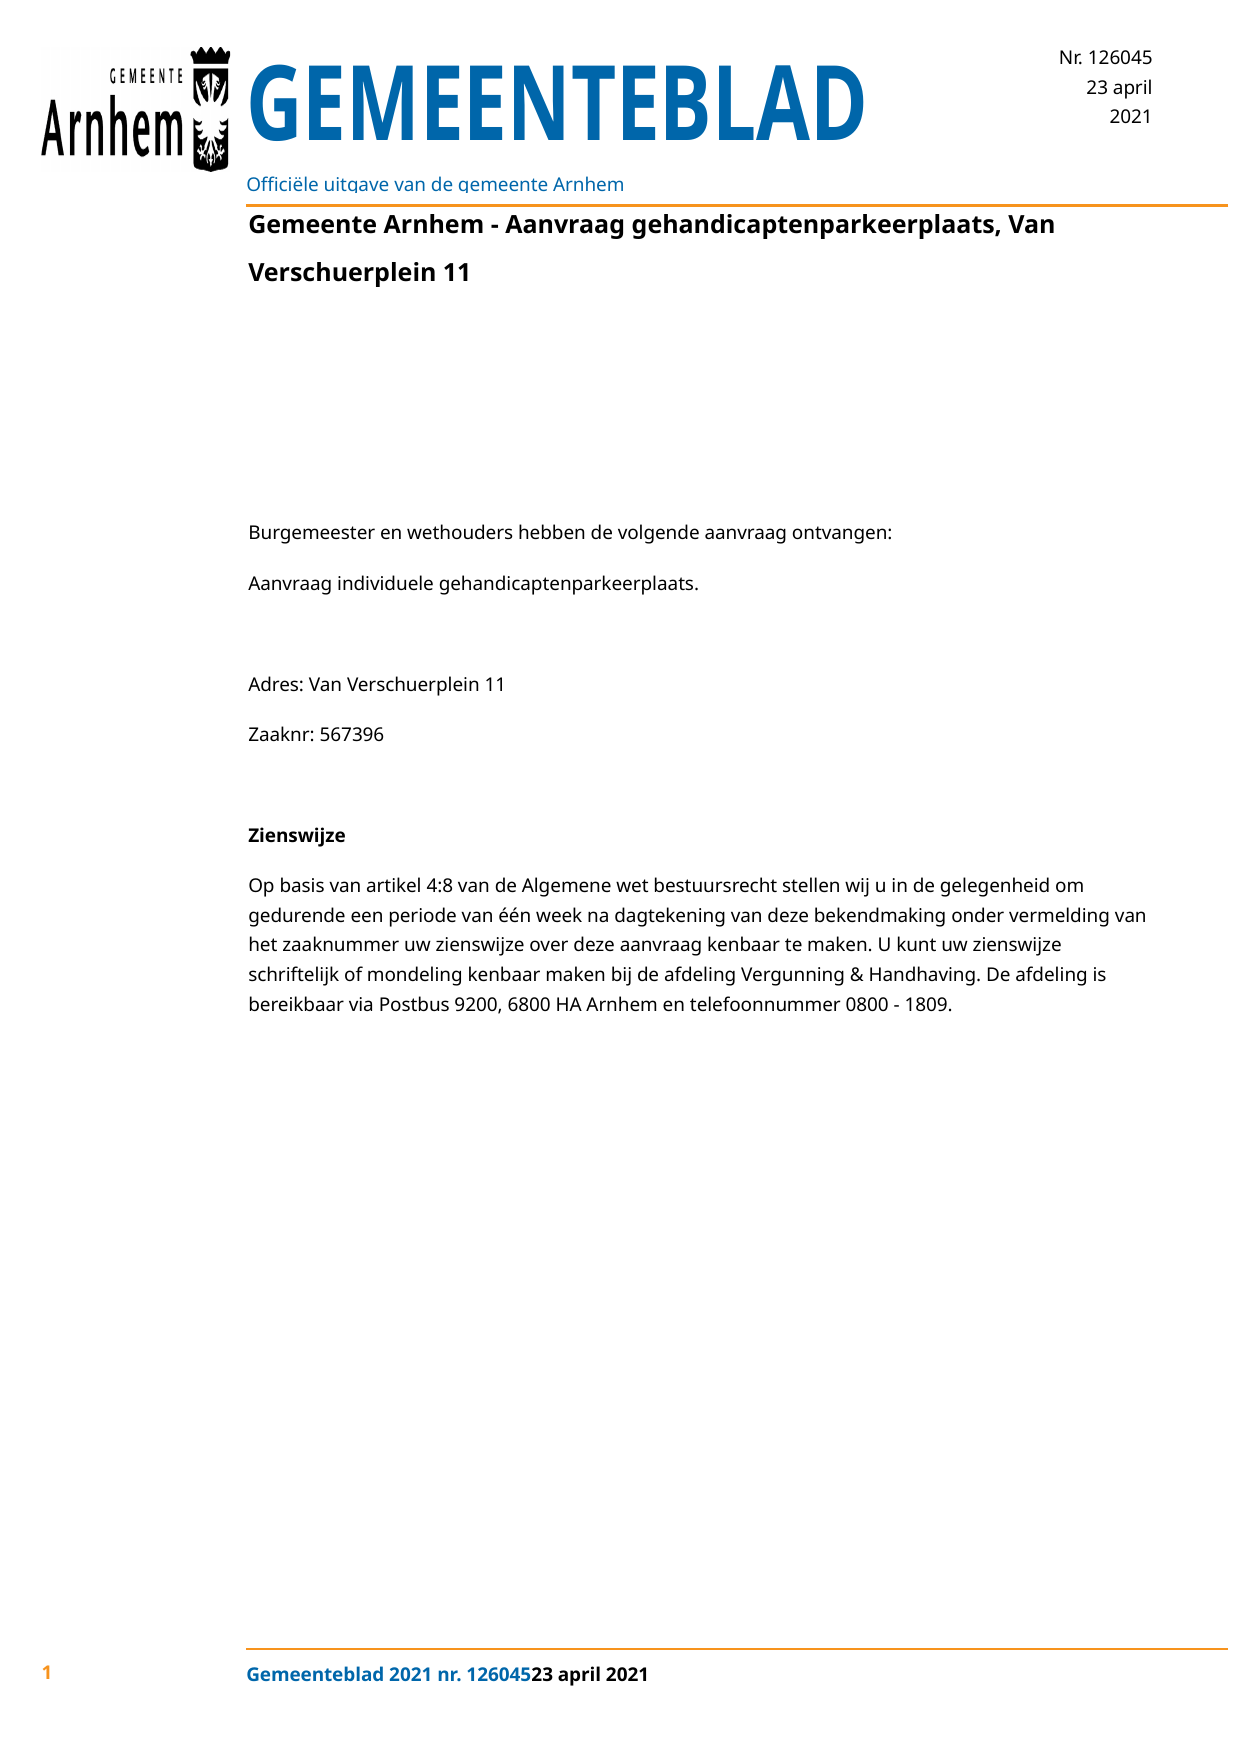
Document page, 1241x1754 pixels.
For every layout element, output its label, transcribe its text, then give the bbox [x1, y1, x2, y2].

text Adres: Van Verschuerplein 11 [248, 671, 1152, 697]
text Zaaknr: 567396 [248, 721, 1152, 747]
picture [41, 47, 231, 172]
text Gemeente Arnhem - Aanvraag gehandicaptenparkeerplaats, Van Verschuerplein 11 [248, 207, 1152, 288]
text Aanvraag individuele gehandicaptenparkeerplaats. [248, 570, 1152, 596]
text Zienswijze [248, 822, 1152, 848]
text Op basis van artikel 4:8 van de Algemene wet bestuursrecht stellen wij u in de gelegenheid om gedurende een periode van één week na dagtekening van deze bekendmaking onder vermelding van het zaaknummer uw zienswijze over deze aanvraag kenbaar te maken. U kunt uw zienswijze schriftelijk of mondeling kenbaar maken bij de afdeling Vergunning & Handhaving. De afdeling is bereikbaar via Postbus 9200, 6800 HA Arnhem en telefoonnummer 0800 - 1809. [248, 872, 1152, 1017]
text Burgemeester en wethouders hebben de volgende aanvraag ontvangen: [248, 519, 1152, 545]
